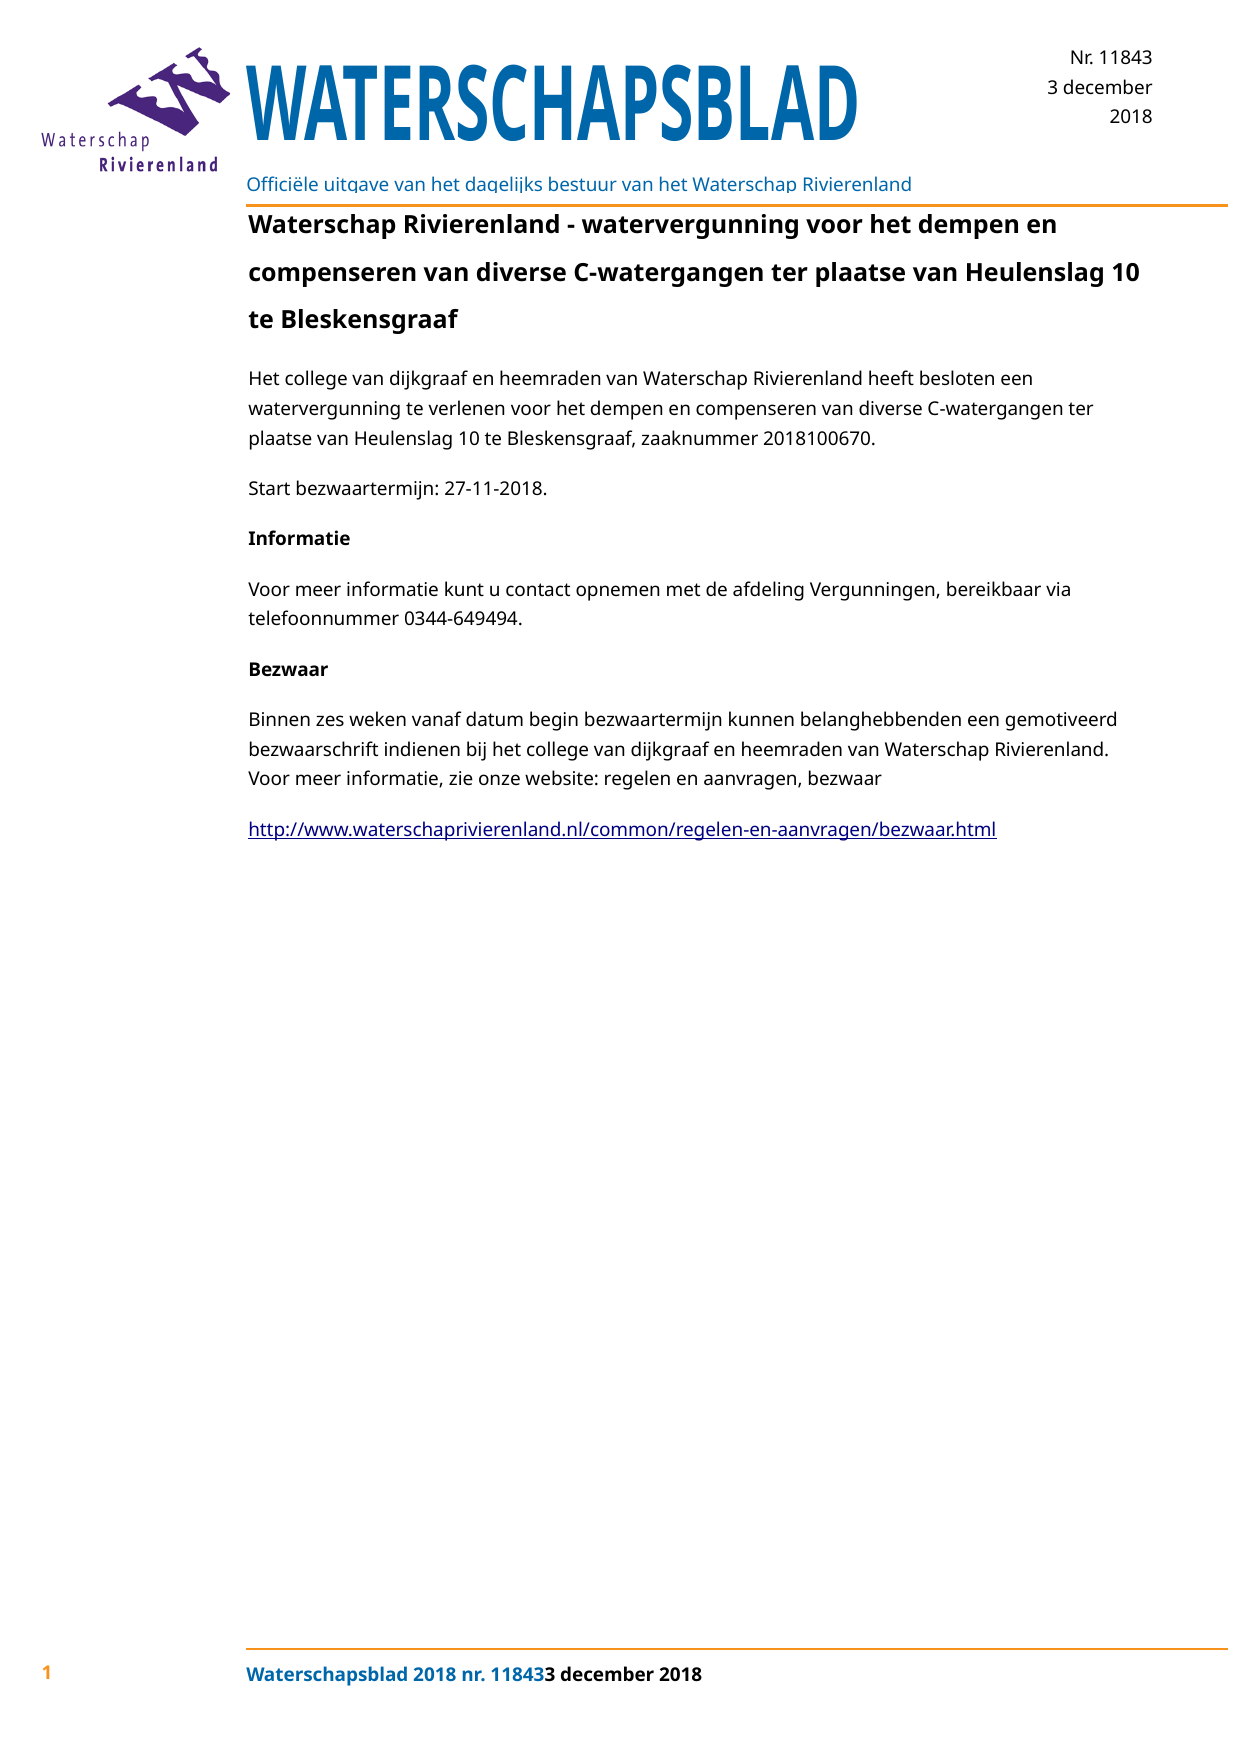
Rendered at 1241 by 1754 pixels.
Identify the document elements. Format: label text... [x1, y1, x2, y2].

text Bezwaar [248, 656, 1152, 682]
text Voor meer informatie kunt u contact opnemen met de afdeling Vergunningen, bereikbaar via telefoonnummer 0344-649494. [248, 576, 1152, 631]
text Waterschap Rivierenland - watervergunning voor het dempen en compenseren van diverse C-watergangen ter plaatse van Heulenslag 10 te Bleskensgraaf [248, 207, 1152, 336]
text http://www.waterschaprivierenland.nl/common/regelen-en-aanvragen/bezwaar.html [248, 816, 1152, 842]
text Start bezwaartermijn: 27-11-2018. [248, 475, 1152, 501]
text Binnen zes weken vanaf datum begin bezwaartermijn kunnen belanghebbenden een gemotiveerd bezwaarschrift indienen bij het college van dijkgraaf en heemraden van Waterschap Rivierenland. Voor meer informatie, zie onze website: regelen en aanvragen, bezwaar [248, 706, 1152, 791]
picture [41, 47, 231, 172]
text Informatie [248, 526, 1152, 551]
text Het college van dijkgraaf en heemraden van Waterschap Rivierenland heeft besloten een watervergunning te verlenen voor het dempen en compenseren van diverse C-watergangen ter plaatse van Heulenslag 10 te Bleskensgraaf, zaaknummer 2018100670. [248, 366, 1152, 450]
